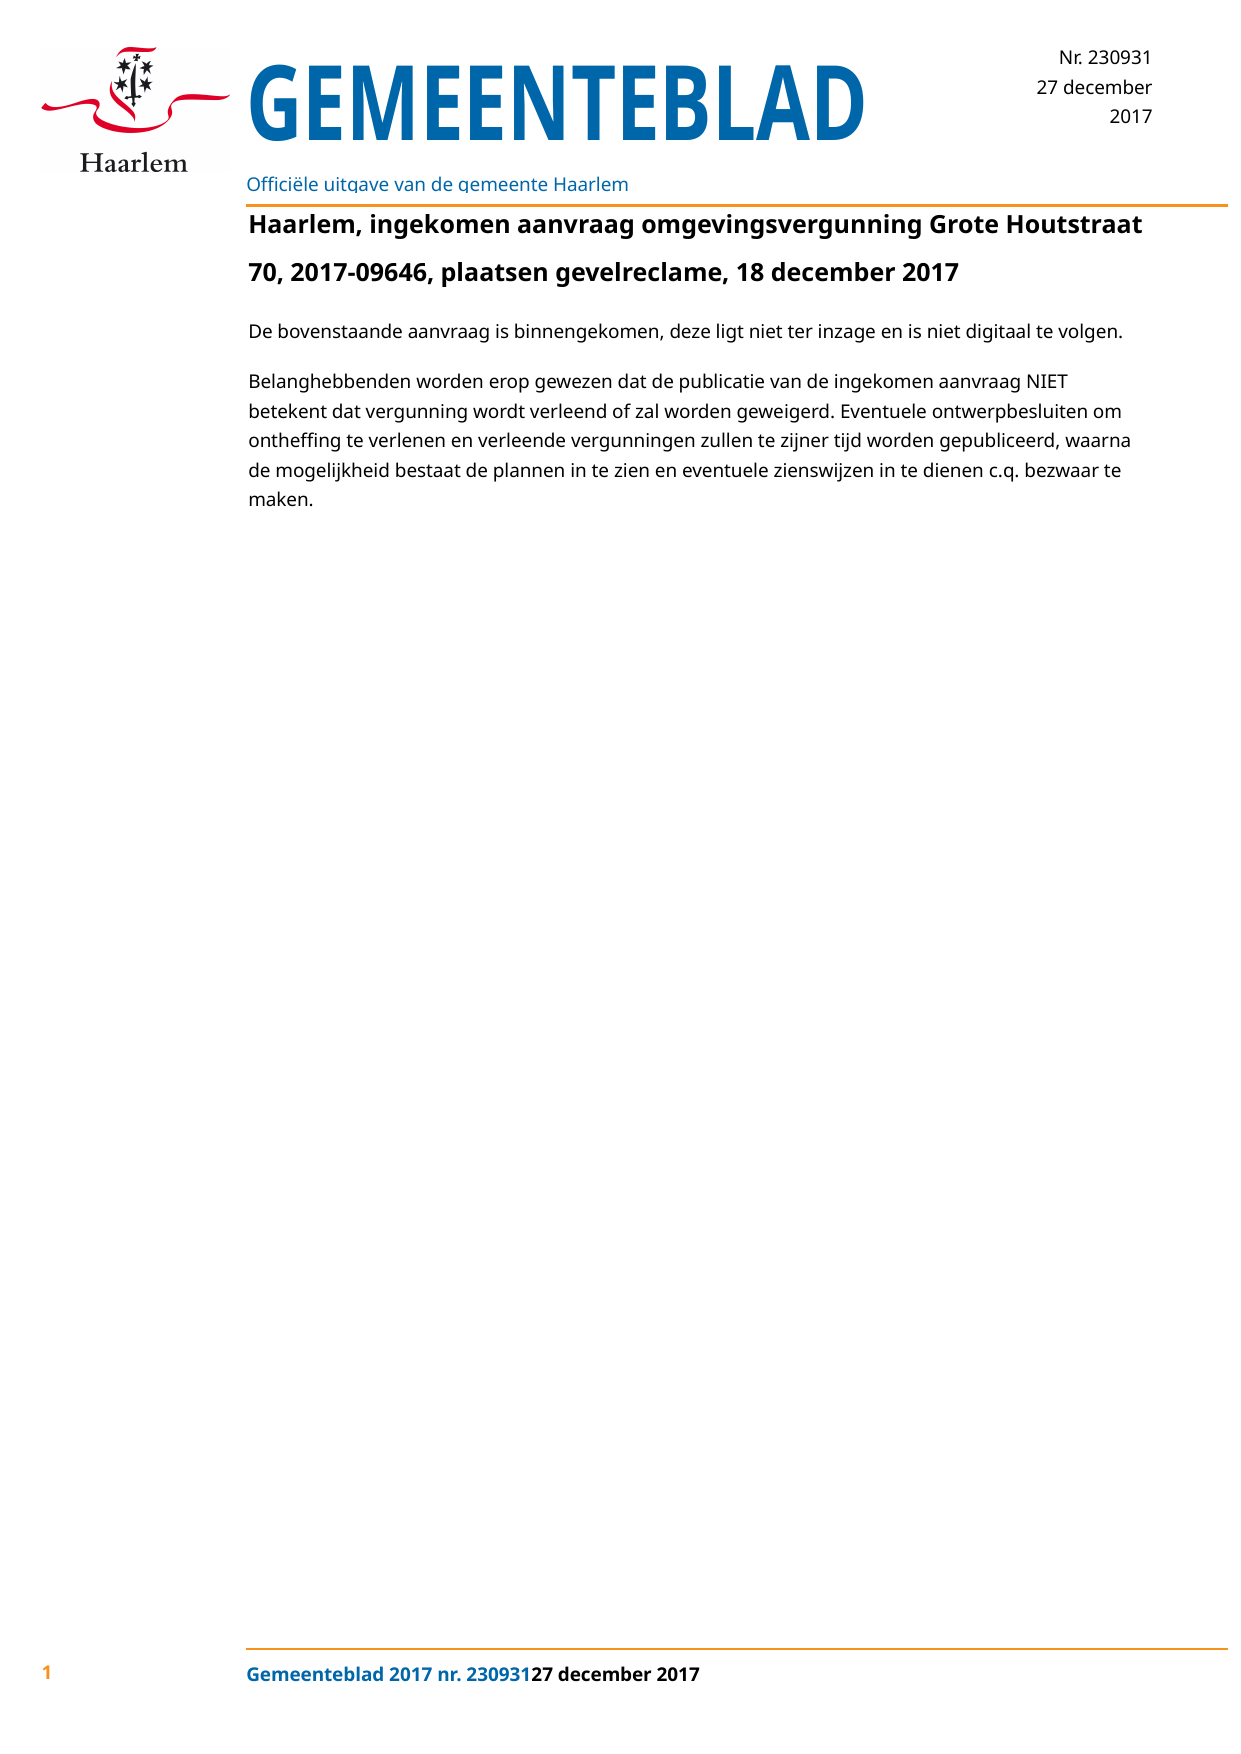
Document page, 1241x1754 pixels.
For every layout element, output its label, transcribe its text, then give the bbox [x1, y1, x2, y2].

text De bovenstaande aanvraag is binnengekomen, deze ligt niet ter inzage en is niet digitaal te volgen. [248, 318, 1152, 344]
picture [41, 47, 231, 172]
text Belanghebbenden worden erop gewezen dat de publicatie van de ingekomen aanvraag NIET betekent dat vergunning wordt verleend of zal worden geweigerd. Eventuele ontwerpbesluiten om ontheffing te verlenen en verleende vergunningen zullen te zijner tijd worden gepubliceerd, waarna de mogelijkheid bestaat de plannen in te zien en eventuele zienswijzen in te dienen c.q. bezwaar te maken. [248, 368, 1152, 512]
text Haarlem, ingekomen aanvraag omgevingsvergunning Grote Houtstraat 70, 2017-09646, plaatsen gevelreclame, 18 december 2017 [248, 207, 1152, 288]
